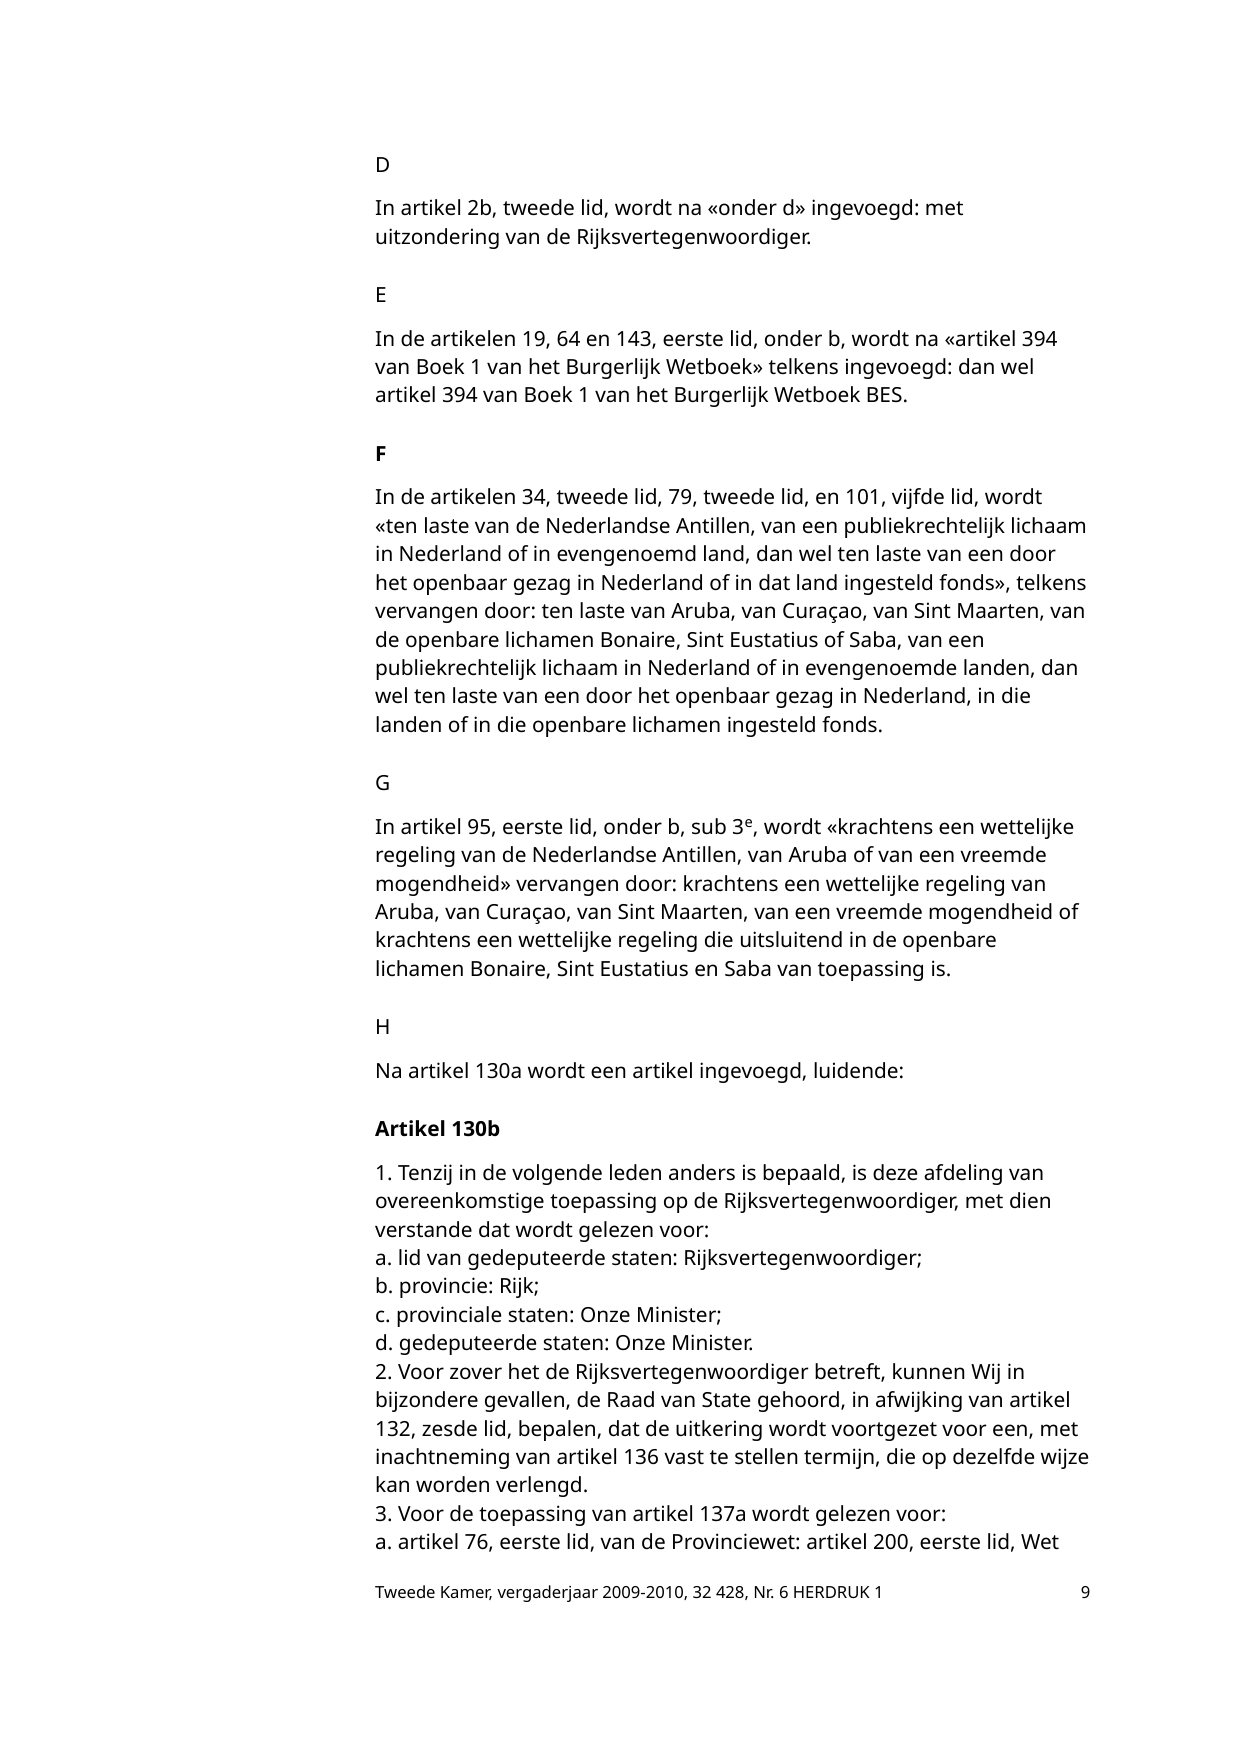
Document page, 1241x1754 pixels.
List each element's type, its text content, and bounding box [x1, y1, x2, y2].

text In artikel 2b, tweede lid, wordt na «onder d» ingevoegd: met uitzondering van de Rijksvertegenwoordiger. [375, 193, 1090, 250]
text F [375, 439, 1090, 467]
text Na artikel 130a wordt een artikel ingevoegd, luidende: [375, 1056, 1090, 1084]
text a. lid van gedeputeerde staten: Rijksvertegenwoordiger; [375, 1243, 1090, 1272]
text 3. Voor de toepassing van artikel 137a wordt gelezen voor: [375, 1499, 1090, 1527]
text b. provincie: Rijk; [375, 1272, 1090, 1300]
text In de artikelen 34, tweede lid, 79, tweede lid, en 101, vijfde lid, wordt «ten laste van de Nederlandse Antillen, van een publiekrechtelijk lichaam in Nederland of in evengenoemd land, dan wel ten laste van een door het openbaar gezag in Nederland of in dat land ingesteld fonds», telkens vervangen door: ten laste van Aruba, van Curaçao, van Sint Maarten, van de openbare lichamen Bonaire, Sint Eustatius of Saba, van een publiekrechtelijk lichaam in Nederland of in evengenoemde landen, dan wel ten laste van een door het openbaar gezag in Nederland, in die landen of in die openbare lichamen ingesteld fonds. [375, 482, 1090, 738]
text c. provinciale staten: Onze Minister; [375, 1300, 1090, 1328]
text d. gedeputeerde staten: Onze Minister. [375, 1328, 1090, 1357]
text a. artikel 76, eerste lid, van de Provinciewet: artikel 200, eerste lid, Wet [375, 1527, 1090, 1556]
text In artikel 95, eerste lid, onder b, sub 3e, wordt «krachtens een wettelijke regeling van de Nederlandse Antillen, van Aruba of van een vreemde mogendheid» vervangen door: krachtens een wettelijke regeling van Aruba, van Curaçao, van Sint Maarten, van een vreemde mogendheid of krachtens een wettelijke regeling die uitsluitend in de openbare lichamen Bonaire, Sint Eustatius en Saba van toepassing is. [375, 812, 1090, 982]
text 2. Voor zover het de Rijksvertegenwoordiger betreft, kunnen Wij in bijzondere gevallen, de Raad van State gehoord, in afwijking van artikel 132, zesde lid, bepalen, dat de uitkering wordt voortgezet voor een, met inachtneming van artikel 136 vast te stellen termijn, die op dezelfde wijze kan worden verlengd. [375, 1357, 1090, 1499]
text Artikel 130b [375, 1114, 1090, 1143]
text E [375, 280, 1090, 309]
text G [375, 768, 1090, 797]
text H [375, 1012, 1090, 1041]
text In de artikelen 19, 64 en 143, eerste lid, onder b, wordt na «artikel 394 van Boek 1 van het Burgerlijk Wetboek» telkens ingevoegd: dan wel artikel 394 van Boek 1 van het Burgerlijk Wetboek BES. [375, 324, 1090, 409]
text D [375, 150, 1090, 178]
text 1. Tenzij in de volgende leden anders is bepaald, is deze afdeling van overeenkomstige toepassing op de Rijksvertegenwoordiger, met dien verstande dat wordt gelezen voor: [375, 1158, 1090, 1243]
